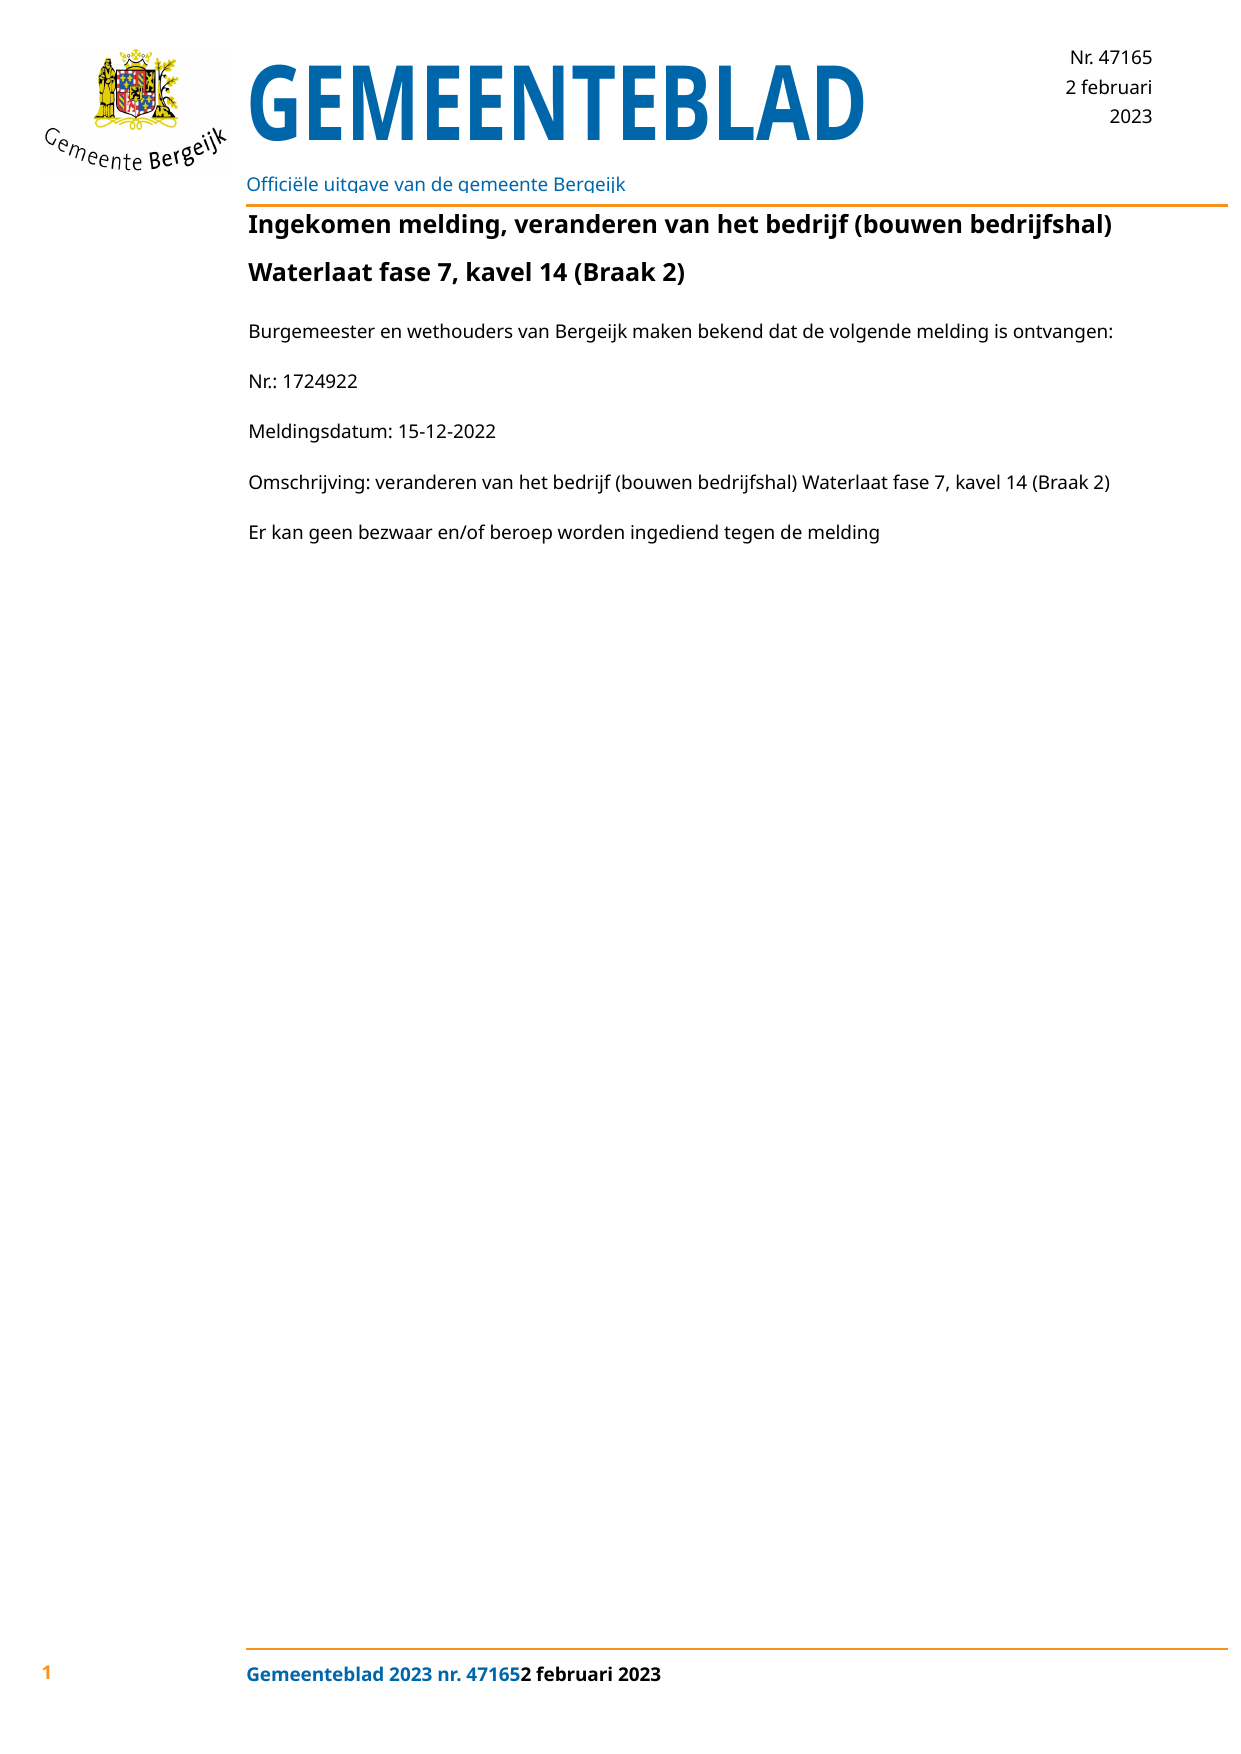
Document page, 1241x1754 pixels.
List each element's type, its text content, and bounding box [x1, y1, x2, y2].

text Burgemeester en wethouders van Bergeijk maken bekend dat de volgende melding is ontvangen: [248, 318, 1152, 344]
text Ingekomen melding, veranderen van het bedrijf (bouwen bedrijfshal) Waterlaat fase 7, kavel 14 (Braak 2) [248, 207, 1152, 288]
text Omschrijving: veranderen van het bedrijf (bouwen bedrijfshal) Waterlaat fase 7, kavel 14 (Braak 2) [248, 469, 1152, 495]
picture [41, 47, 231, 172]
text Er kan geen bezwaar en/of beroep worden ingediend tegen de melding [248, 519, 1152, 545]
text Meldingsdatum: 15-12-2022 [248, 419, 1152, 444]
text Nr.: 1724922 [248, 368, 1152, 394]
